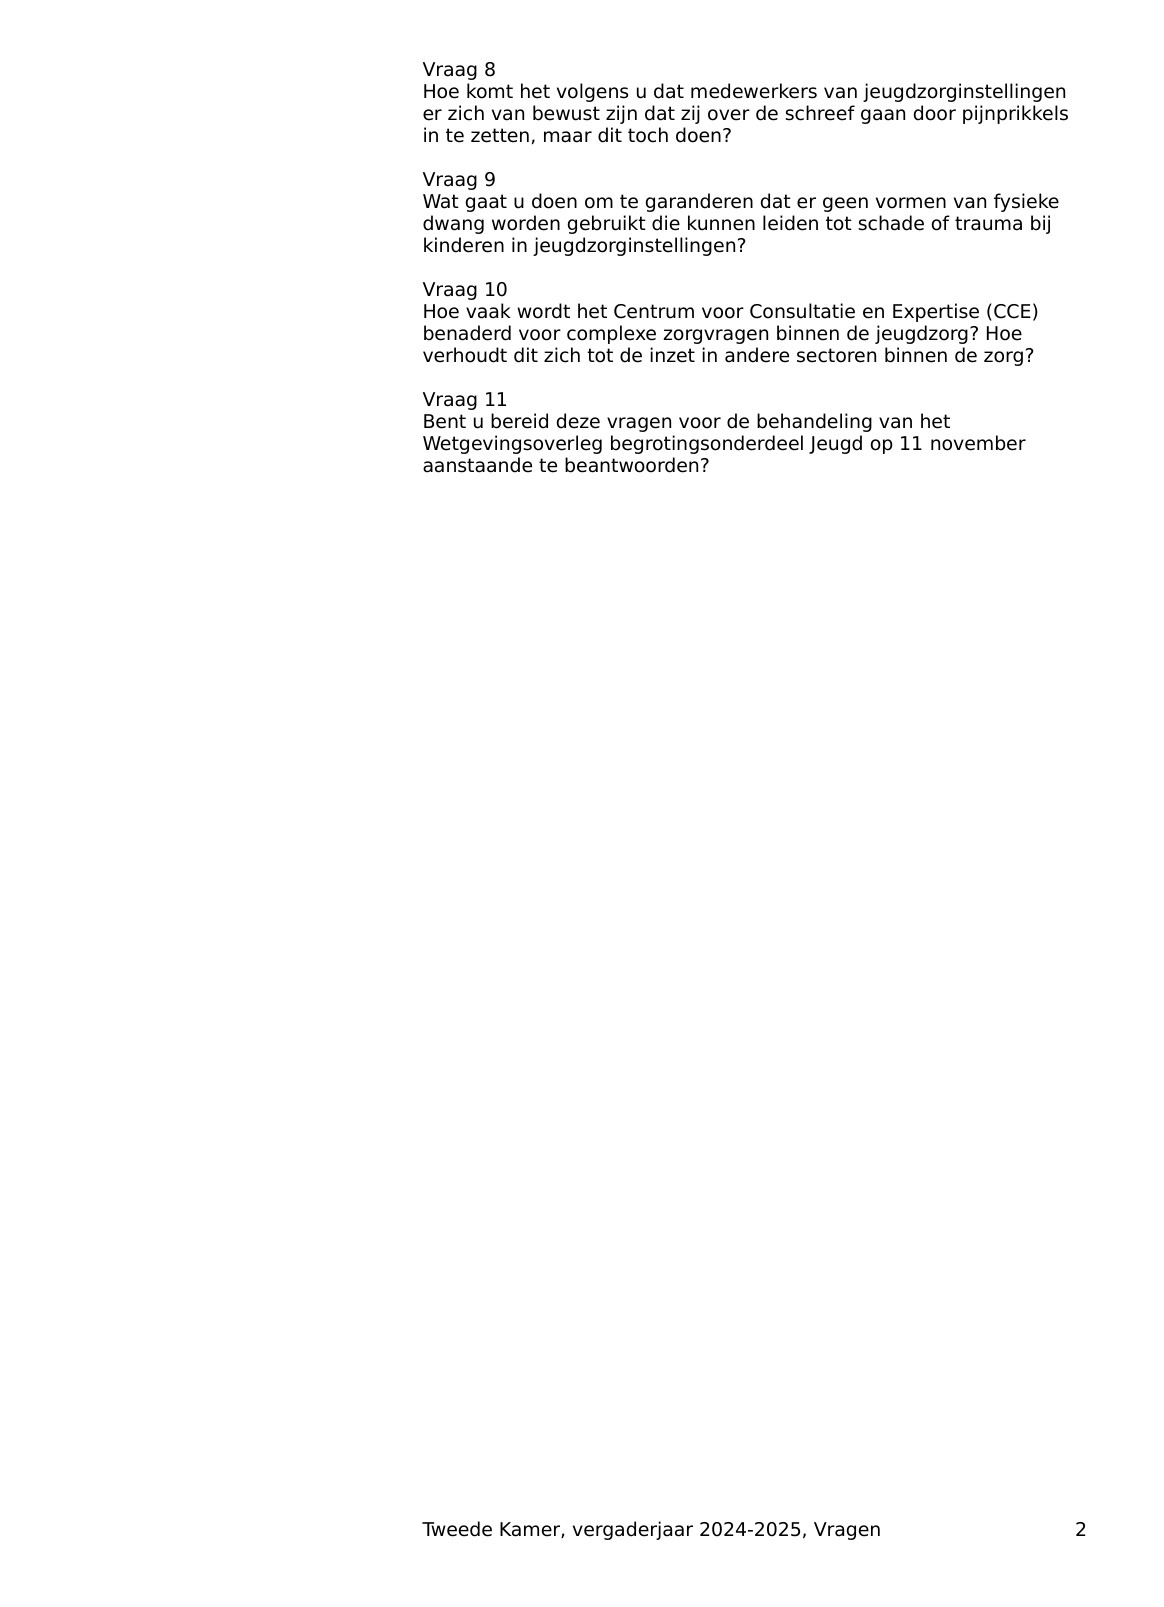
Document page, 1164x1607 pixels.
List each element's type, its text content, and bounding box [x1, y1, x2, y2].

text Hoe komt het volgens u dat medewerkers van jeugdzorginstellingen er zich van bewust zijn dat zij over de schreef gaan door pijnprikkels in te zetten, maar dit toch doen? [422, 81, 1087, 147]
text Hoe vaak wordt het Centrum voor Consultatie en Expertise (CCE) benaderd voor complexe zorgvragen binnen de jeugdzorg? Hoe verhoudt dit zich tot de inzet in andere sectoren binnen de zorg? [422, 301, 1087, 367]
text Vraag 11 [422, 389, 1087, 411]
text Vraag 10 [422, 279, 1087, 301]
text Wat gaat u doen om te garanderen dat er geen vormen van fysieke dwang worden gebruikt die kunnen leiden tot schade of trauma bij kinderen in jeugdzorginstellingen? [422, 191, 1087, 257]
text Bent u bereid deze vragen voor de behandeling van het Wetgevingsoverleg begrotingsonderdeel Jeugd op 11 november aanstaande te beantwoorden? [422, 411, 1087, 477]
text Vraag 9 [422, 169, 1087, 191]
text Vraag 8 [422, 59, 1087, 81]
